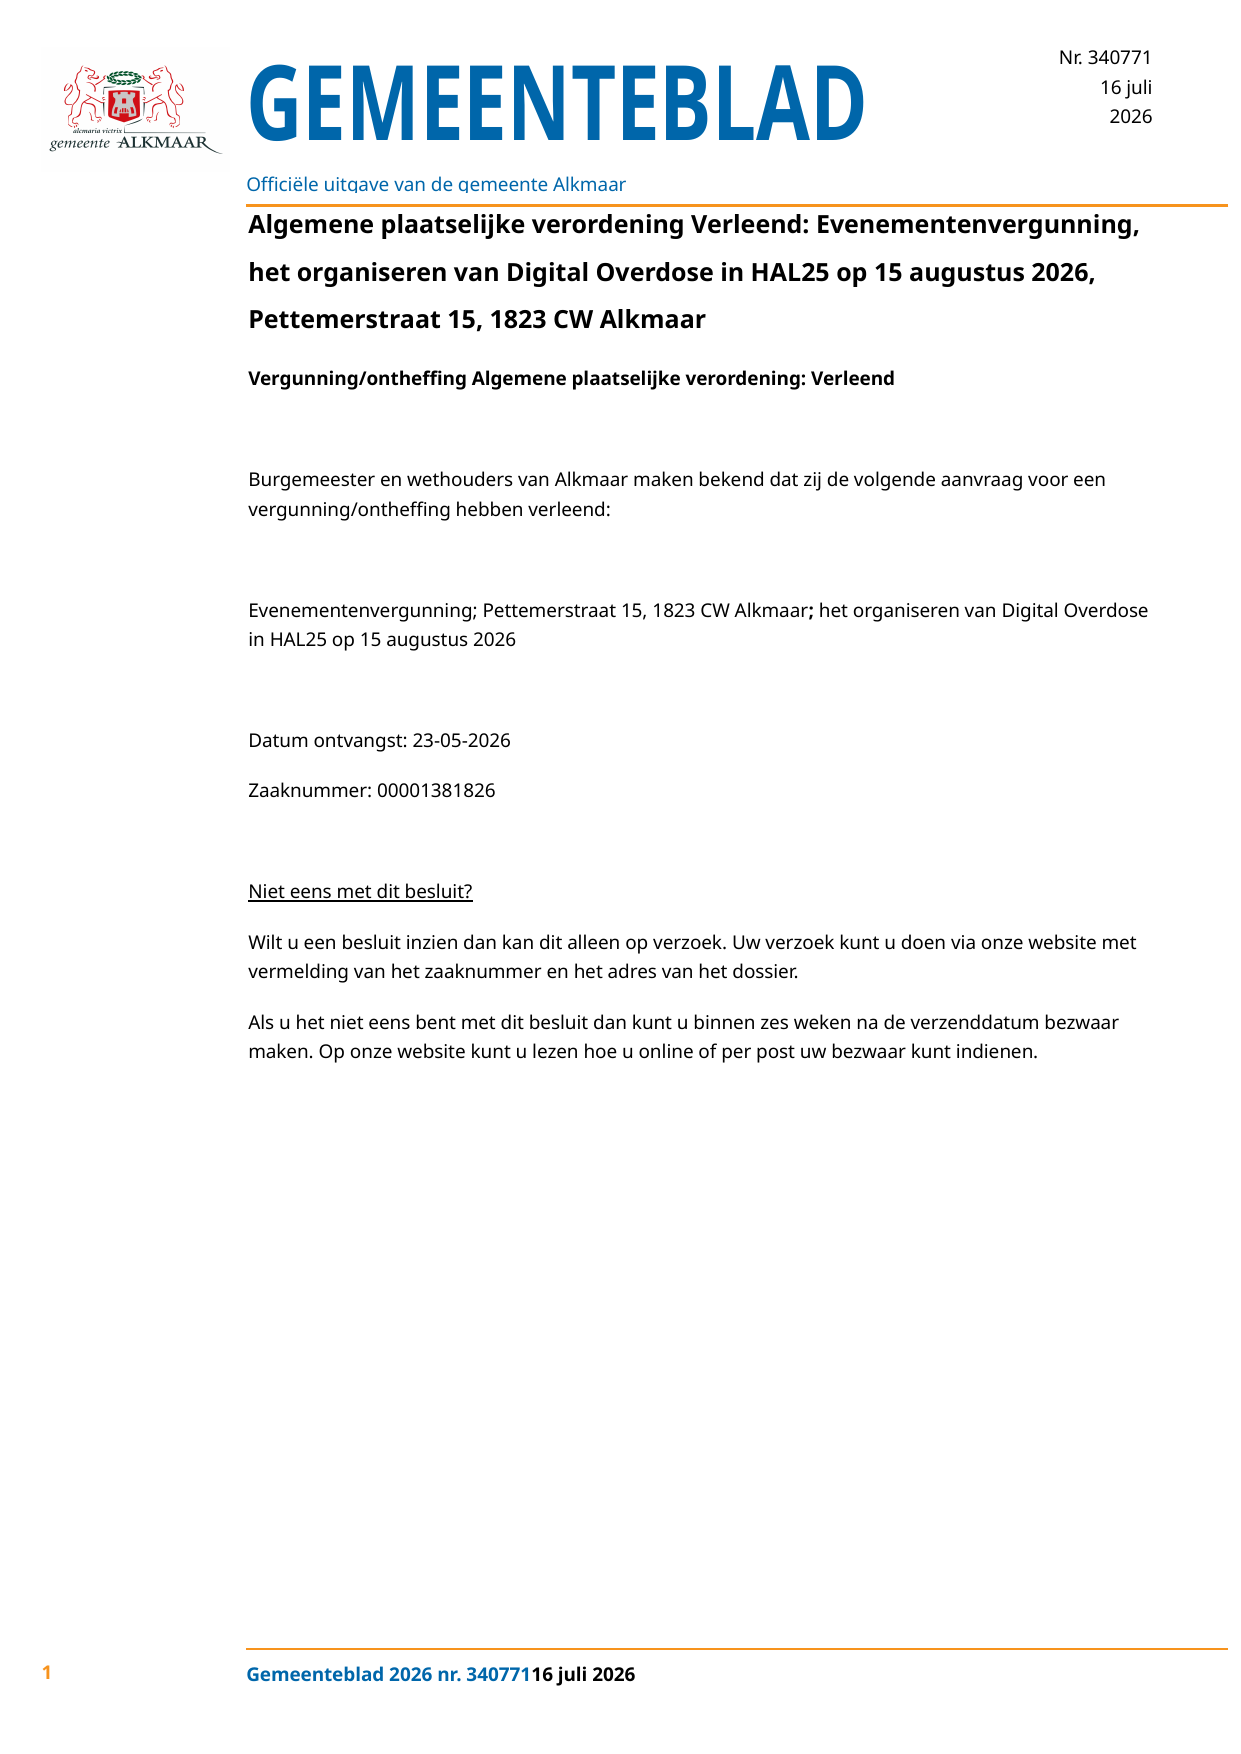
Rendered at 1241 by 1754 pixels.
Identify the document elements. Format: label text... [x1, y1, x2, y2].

text Vergunning/ontheffing Algemene plaatselijke verordening: Verleend [248, 366, 1152, 391]
text Als u het niet eens bent met dit besluit dan kunt u binnen zes weken na de verzenddatum bezwaar maken. Op onze website kunt u lezen hoe u online of per post uw bezwaar kunt indienen. [248, 1009, 1152, 1064]
picture [41, 47, 231, 172]
text Burgemeester en wethouders van Alkmaar maken bekend dat zij de volgende aanvraag voor een vergunning/ontheffing hebben verleend: [248, 466, 1152, 522]
text Evenementenvergunning; Pettemerstraat 15, 1823 CW Alkmaar; het organiseren van Digital Overdose in HAL25 op 15 augustus 2026 [248, 597, 1152, 652]
text Wilt u een besluit inzien dan kan dit alleen op verzoek. Uw verzoek kunt u doen via onze website met vermelding van het zaaknummer en het adres van het dossier. [248, 929, 1152, 984]
text Datum ontvangst: 23-05-2026 [248, 727, 1152, 753]
text Zaaknummer: 00001381826 [248, 778, 1152, 803]
text Algemene plaatselijke verordening Verleend: Evenementenvergunning, het organiseren van Digital Overdose in HAL25 op 15 augustus 2026, Pettemerstraat 15, 1823 CW Alkmaar [248, 207, 1152, 336]
text Niet eens met dit besluit? [248, 878, 1152, 904]
